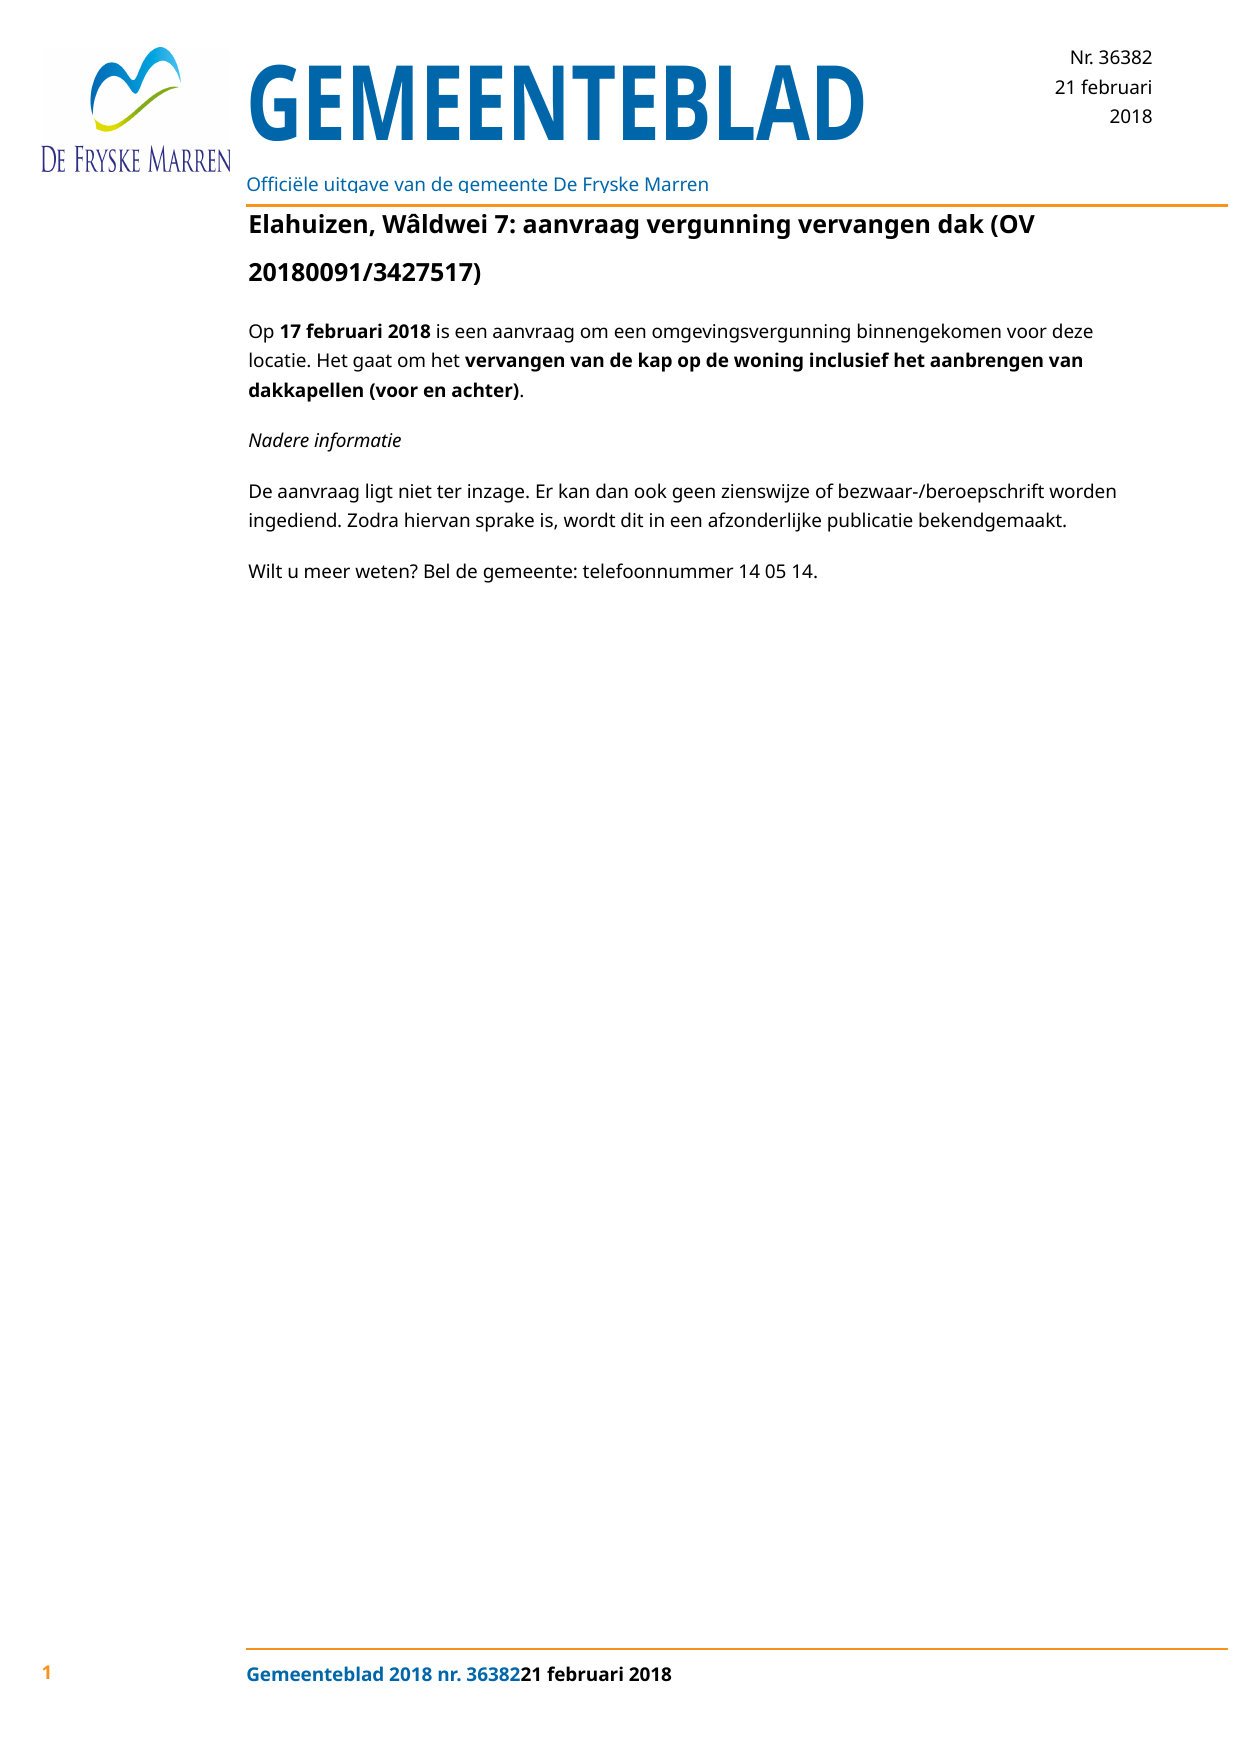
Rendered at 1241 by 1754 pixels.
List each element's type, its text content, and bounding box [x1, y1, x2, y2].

text Wilt u meer weten? Bel de gemeente: telefoonnummer 14 05 14. [248, 558, 1152, 584]
text Nadere informatie [248, 427, 1152, 453]
picture [41, 47, 231, 172]
text De aanvraag ligt niet ter inzage. Er kan dan ook geen zienswijze of bezwaar-/beroepschrift worden ingediend. Zodra hiervan sprake is, wordt dit in een afzonderlijke publicatie bekendgemaakt. [248, 478, 1152, 533]
text Op 17 februari 2018 is een aanvraag om een omgevingsvergunning binnengekomen voor deze locatie. Het gaat om het vervangen van de kap op de woning inclusief het aanbrengen van dakkapellen (voor en achter). [248, 318, 1152, 403]
text Elahuizen, Wâldwei 7: aanvraag vergunning vervangen dak (OV 20180091/3427517) [248, 207, 1152, 288]
